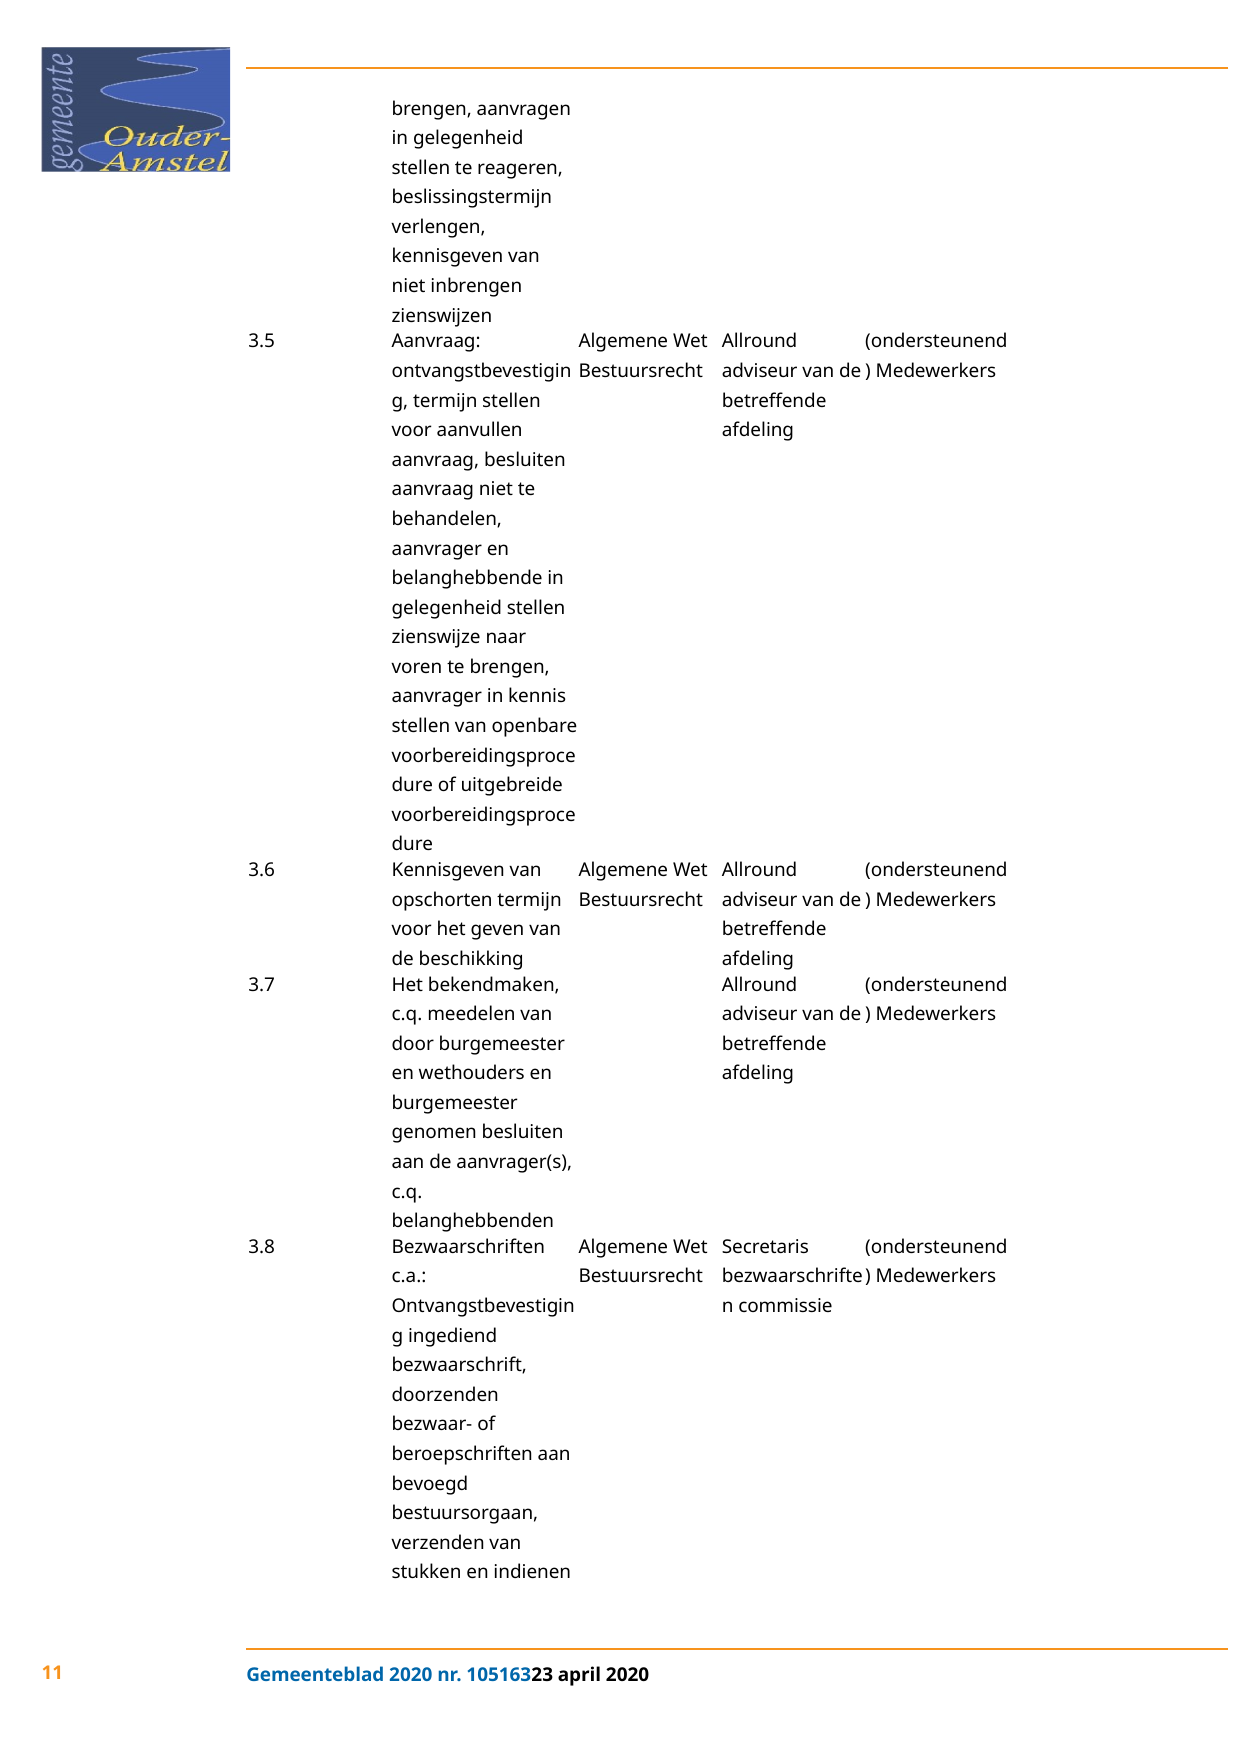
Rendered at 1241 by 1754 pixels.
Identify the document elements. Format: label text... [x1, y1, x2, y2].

picture [41, 47, 231, 172]
table_cell 3.6 [248, 856, 391, 971]
table_cell [1008, 856, 1152, 971]
table_cell [1008, 971, 1152, 1233]
table_cell 3.7 [248, 971, 391, 1233]
table_cell Algemene Wet Bestuursrecht [578, 328, 722, 856]
table_cell (ondersteunend) Medewerkers [865, 328, 1008, 856]
table_cell [1008, 1233, 1152, 1584]
table_cell Algemene Wet Bestuursrecht [578, 856, 722, 971]
table_cell [1008, 95, 1152, 328]
table_cell [865, 95, 1008, 328]
table_cell Allround adviseur van de betreffende afdeling [722, 328, 865, 856]
table_cell Aanvraag: ontvangstbevestiging, termijn stellen voor aanvullen aanvraag, besluiten aanvraag niet te behandelen, aanvrager en belanghebbende in gelegenheid stellen zienswijze naar voren te brengen, aanvrager in kennis stellen van openbare voorbereidingsprocedure of uitgebreide voorbereidingsprocedure [391, 328, 578, 856]
table_cell [722, 95, 865, 328]
table_cell Allround adviseur van de betreffende afdeling [722, 856, 865, 971]
table_cell (ondersteunend) Medewerkers [865, 856, 1008, 971]
table_cell Het bekendmaken, c.q. meedelen van door burgemeester en wethouders en burgemeester genomen besluiten aan de aanvrager(s), c.q. belanghebbenden [391, 971, 578, 1233]
table_cell Secretaris bezwaarschriften commissie [722, 1233, 865, 1584]
table_cell [248, 95, 391, 328]
table_cell (ondersteunend) Medewerkers [865, 1233, 1008, 1584]
table_cell [578, 971, 722, 1233]
table_cell (ondersteunend) Medewerkers [865, 971, 1008, 1233]
table_cell [1008, 328, 1152, 856]
table_cell [578, 95, 722, 328]
table_cell Allround adviseur van de betreffende afdeling [722, 971, 865, 1233]
table_cell 3.5 [248, 328, 391, 856]
table_cell 3.8 [248, 1233, 391, 1584]
table_cell Kennisgeven van opschorten termijn voor het geven van de beschikking [391, 856, 578, 971]
table_cell brengen, aanvragen in gelegenheid stellen te reageren, beslissingstermijn verlengen, kennisgeven van niet inbrengen zienswijzen [391, 95, 578, 328]
table_cell Bezwaarschriften c.a.: Ontvangstbevestiging ingediend bezwaarschrift, doorzenden bezwaar- of beroepschriften aan bevoegd bestuursorgaan, verzenden van stukken en indienen [391, 1233, 578, 1584]
table_cell Algemene Wet Bestuursrecht [578, 1233, 722, 1584]
